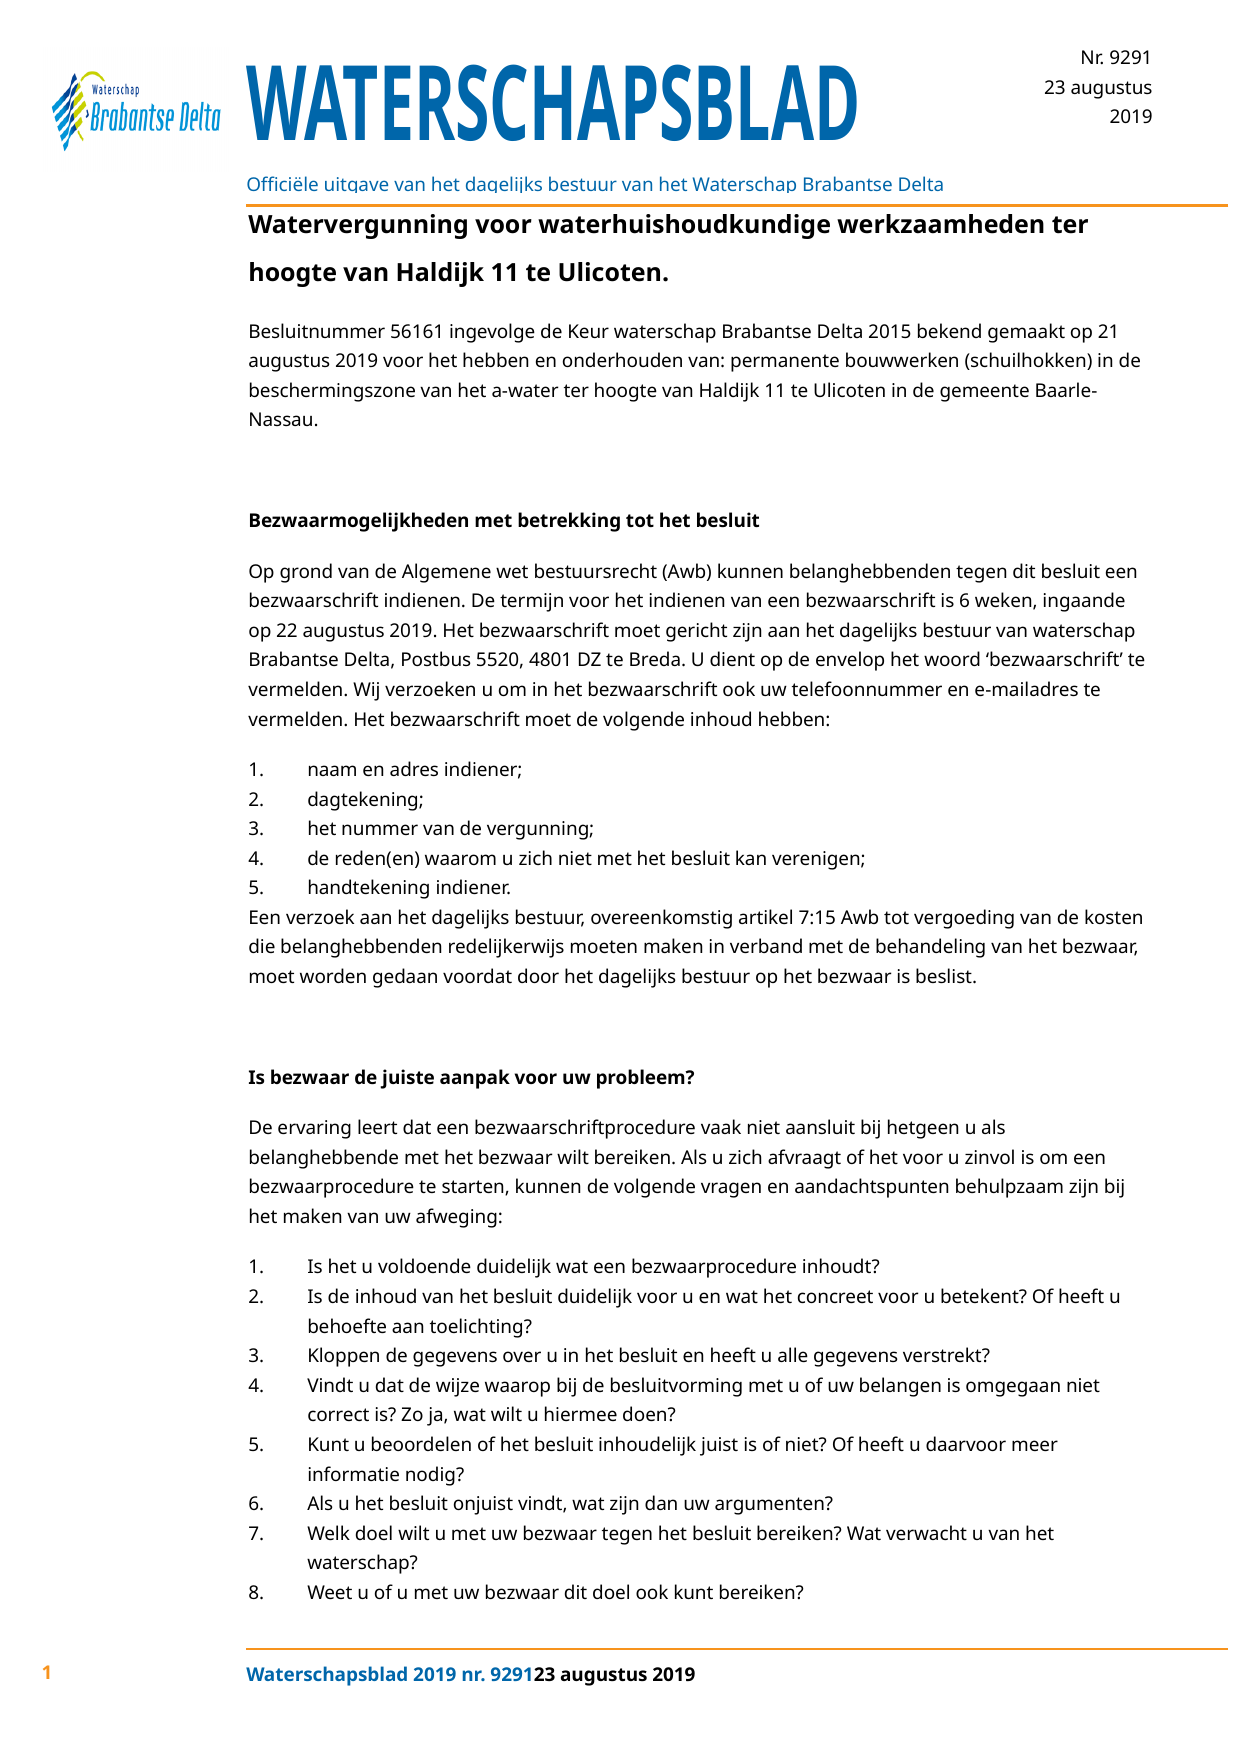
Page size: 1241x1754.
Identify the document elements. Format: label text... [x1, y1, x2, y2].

list de reden(en) waarom u zich niet met het besluit kan verenigen; [248, 845, 1152, 871]
text Is bezwaar de juiste aanpak voor uw probleem? [248, 1064, 1152, 1090]
list het nummer van de vergunning; [248, 815, 1152, 841]
list Is de inhoud van het besluit duidelijk voor u en wat het concreet voor u betekent? Of heeft u behoefte aan toelichting? [248, 1283, 1152, 1339]
text Een verzoek aan het dagelijks bestuur, overeenkomstig artikel 7:15 Awb tot vergoeding van de kosten die belanghebbenden redelijkerwijs moeten maken in verband met de behandeling van het bezwaar, moet worden gedaan voordat door het dagelijks bestuur op het bezwaar is beslist. [248, 904, 1152, 989]
text Watervergunning voor waterhuishoudkundige werkzaamheden ter hoogte van Haldijk 11 te Ulicoten. [248, 207, 1152, 288]
list Vindt u dat de wijze waarop bij de besluitvorming met u of uw belangen is omgegaan niet correct is? Zo ja, wat wilt u hiermee doen? [248, 1372, 1152, 1427]
text Op grond van de Algemene wet bestuursrecht (Awb) kunnen belanghebbenden tegen dit besluit een bezwaarschrift indienen. De termijn voor het indienen van een bezwaarschrift is 6 weken, ingaande op 22 augustus 2019. Het bezwaarschrift moet gericht zijn aan het dagelijks bestuur van waterschap Brabantse Delta, Postbus 5520, 4801 DZ te Breda. U dient op de envelop het woord ‘bezwaarschrift’ te vermelden. Wij verzoeken u om in het bezwaarschrift ook uw telefoonnummer en e‑mailadres te vermelden. Het bezwaarschrift moet de volgende inhoud hebben: [248, 558, 1152, 732]
list Weet u of u met uw bezwaar dit doel ook kunt bereiken? [248, 1579, 1152, 1605]
picture [41, 47, 231, 172]
list Kloppen de gegevens over u in het besluit en heeft u alle gegevens verstrekt? [248, 1342, 1152, 1368]
list Welk doel wilt u met uw bezwaar tegen het besluit bereiken? Wat verwacht u van het waterschap? [248, 1520, 1152, 1575]
list dagtekening; [248, 786, 1152, 812]
list handtekening indiener. [248, 874, 1152, 900]
list naam en adres indiener; [248, 756, 1152, 782]
list Is het u voldoende duidelijk wat een bezwaarprocedure inhoudt? [248, 1254, 1152, 1279]
list Kunt u beoordelen of het besluit inhoudelijk juist is of niet? Of heeft u daarvoor meer informatie nodig? [248, 1431, 1152, 1487]
text De ervaring leert dat een bezwaarschriftprocedure vaak niet aansluit bij hetgeen u als belanghebbende met het bezwaar wilt bereiken. Als u zich afvraagt of het voor u zinvol is om een bezwaarprocedure te starten, kunnen de volgende vragen en aandachtspunten behulpzaam zijn bij het maken van uw afweging: [248, 1114, 1152, 1229]
text Bezwaarmogelijkheden met betrekking tot het besluit [248, 507, 1152, 533]
text Besluitnummer 56161 ingevolge de Keur waterschap Brabantse Delta 2015 bekend gemaakt op 21 augustus 2019 voor het hebben en onderhouden van: permanente bouwwerken (schuilhokken) in de beschermingszone van het a-water ter hoogte van Haldijk 11 te Ulicoten in de gemeente Baarle-Nassau. [248, 318, 1152, 432]
list Als u het besluit onjuist vindt, wat zijn dan uw argumenten? [248, 1490, 1152, 1516]
